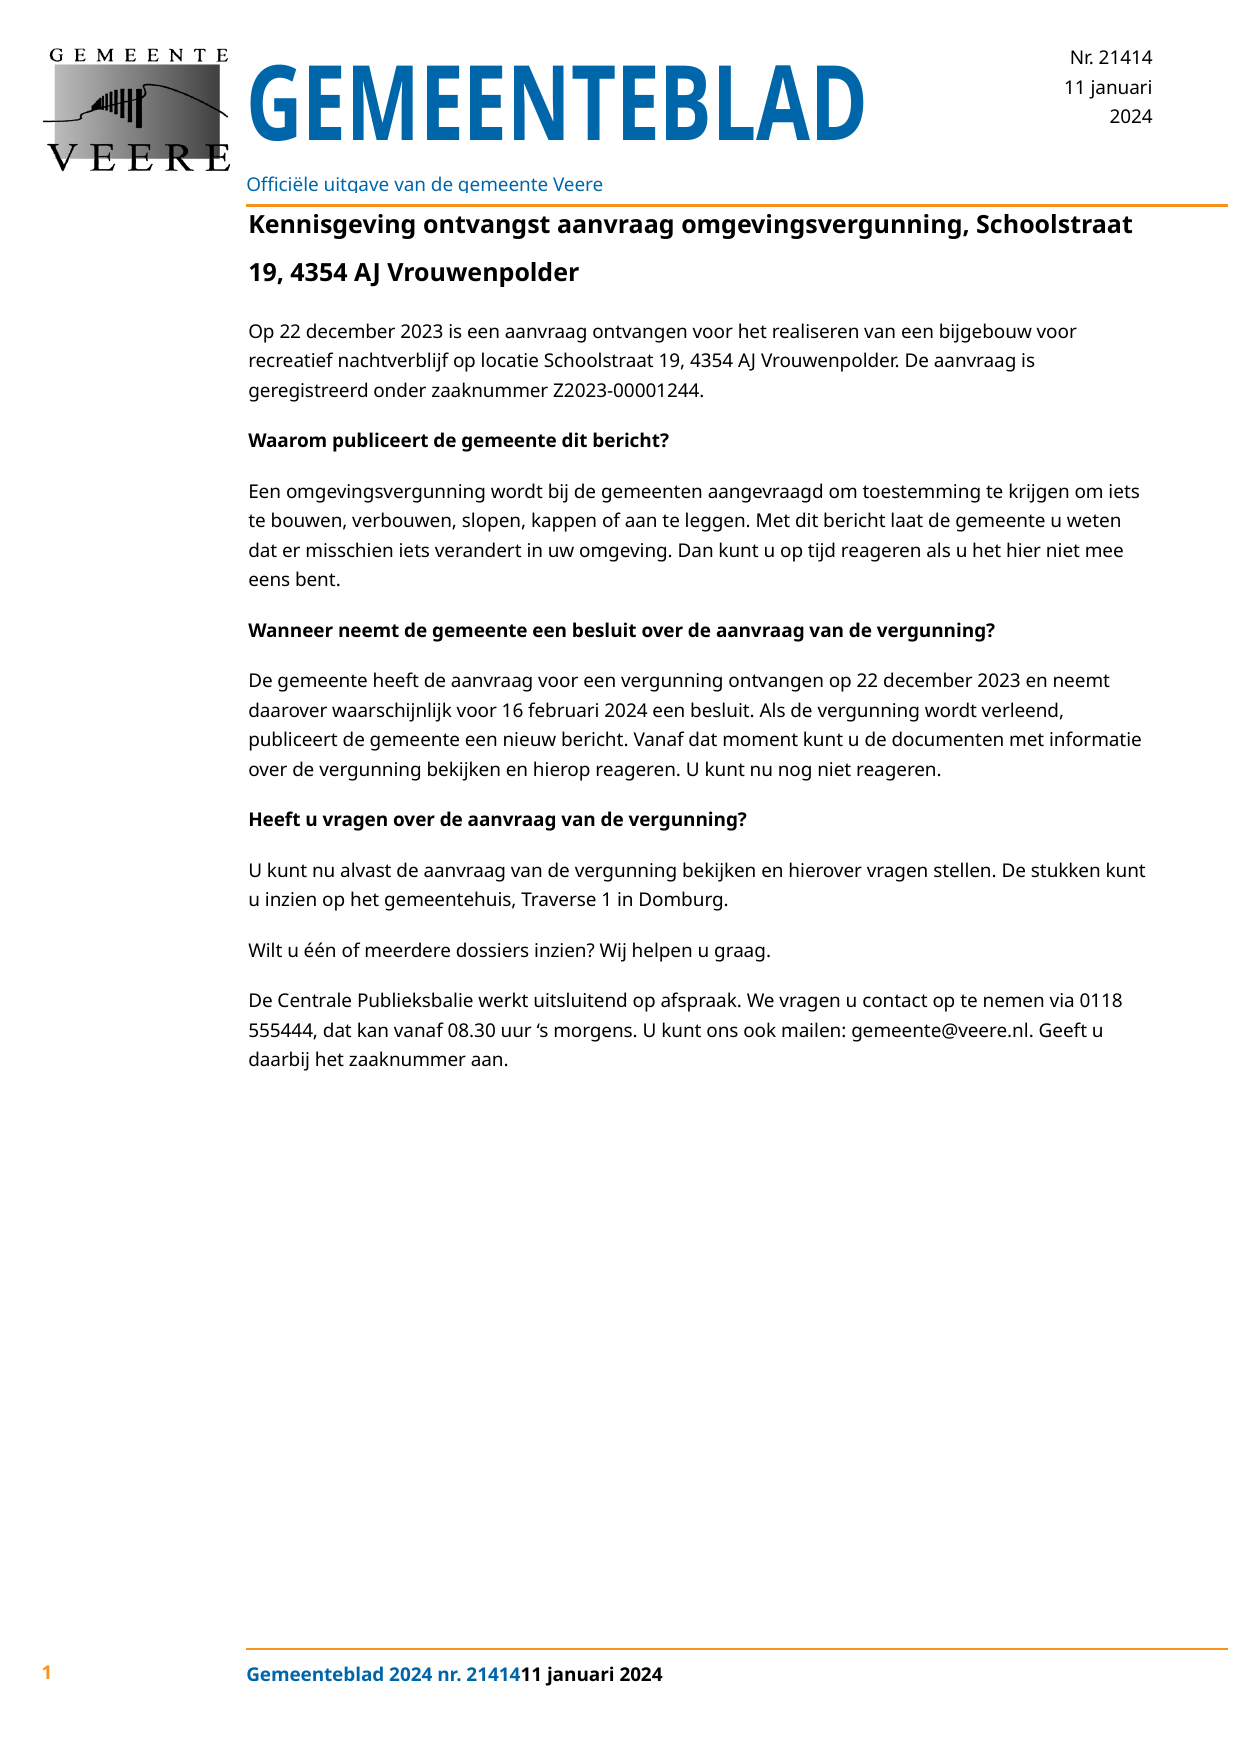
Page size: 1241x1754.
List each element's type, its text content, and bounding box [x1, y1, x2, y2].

text De Centrale Publieksbalie werkt uitsluitend op afspraak. We vragen u contact op te nemen via 0118 555444, dat kan vanaf 08.30 uur ‘s morgens. U kunt ons ook mailen: gemeente@veere.nl. Geeft u daarbij het zaaknummer aan. [248, 987, 1152, 1072]
text U kunt nu alvast de aanvraag van de vergunning bekijken en hierover vragen stellen. De stukken kunt u inzien op het gemeentehuis, Traverse 1 in Domburg. [248, 857, 1152, 912]
text Wanneer neemt de gemeente een besluit over de aanvraag van de vergunning? [248, 617, 1152, 643]
picture [41, 47, 231, 172]
text Wilt u één of meerdere dossiers inzien? Wij helpen u graag. [248, 937, 1152, 963]
text Een omgevingsvergunning wordt bij de gemeenten aangevraagd om toestemming te krijgen om iets te bouwen, verbouwen, slopen, kappen of aan te leggen. Met dit bericht laat de gemeente u weten dat er misschien iets verandert in uw omgeving. Dan kunt u op tijd reageren als u het hier niet mee eens bent. [248, 478, 1152, 592]
text Op 22 december 2023 is een aanvraag ontvangen voor het realiseren van een bijgebouw voor recreatief nachtverblijf op locatie Schoolstraat 19, 4354 AJ Vrouwenpolder. De aanvraag is geregistreerd onder zaaknummer Z2023-00001244. [248, 318, 1152, 403]
text Waarom publiceert de gemeente dit bericht? [248, 427, 1152, 453]
text Heeft u vragen over de aanvraag van de vergunning? [248, 807, 1152, 832]
text Kennisgeving ontvangst aanvraag omgevingsvergunning, Schoolstraat 19, 4354 AJ Vrouwenpolder [248, 207, 1152, 288]
text De gemeente heeft de aanvraag voor een vergunning ontvangen op 22 december 2023 en neemt daarover waarschijnlijk voor 16 februari 2024 een besluit. Als de vergunning wordt verleend, publiceert de gemeente een nieuw bericht. Vanaf dat moment kunt u de documenten met informatie over de vergunning bekijken en hierop reageren. U kunt nu nog niet reageren. [248, 667, 1152, 782]
